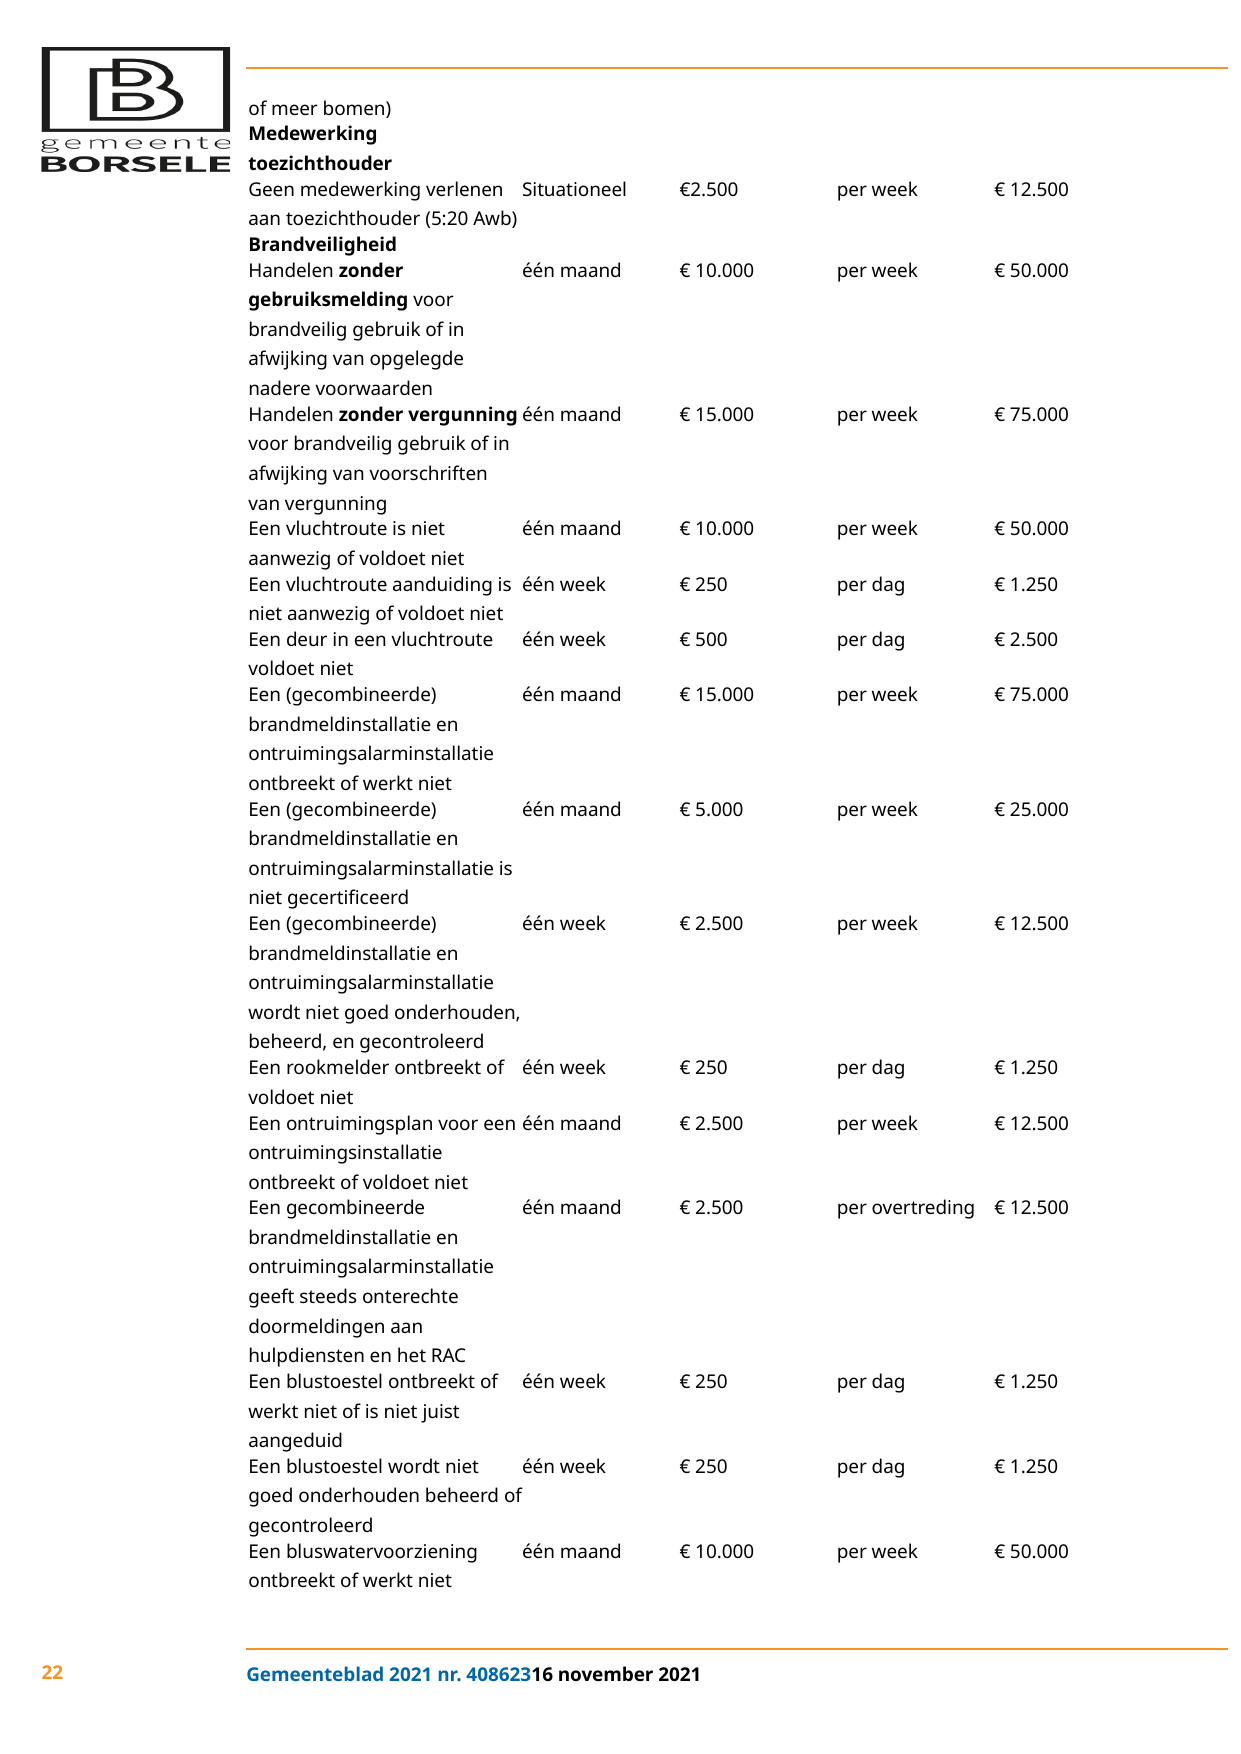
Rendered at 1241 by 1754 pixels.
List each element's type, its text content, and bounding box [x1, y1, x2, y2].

table_cell één maand [522, 1110, 679, 1194]
table_cell € 2.500 [994, 626, 1152, 681]
table_cell per week [837, 176, 994, 231]
table_cell € 250 [679, 571, 837, 626]
table_cell per dag [837, 1368, 994, 1453]
table_cell Een gecombineerde brandmeldinstallatie en ontruimingsalarminstallatie geeft steeds onterechte doormeldingen aan hulpdiensten en het RAC [248, 1195, 522, 1368]
table_cell één week [522, 910, 679, 1054]
table_cell één week [522, 571, 679, 626]
table_cell € 15.000 [679, 681, 837, 796]
picture [41, 47, 231, 172]
table_cell € 25.000 [994, 796, 1152, 910]
table_cell of meer bomen) [248, 95, 522, 121]
table_cell € 50.000 [994, 1538, 1152, 1593]
table_cell Een ontruimingsplan voor een ontruimingsinstallatie ontbreekt of voldoet niet [248, 1110, 522, 1194]
table_cell één week [522, 1368, 679, 1453]
table_cell Handelen zonder vergunning voor brandveilig gebruik of in afwijking van voorschriften van vergunning [248, 401, 522, 515]
table_cell per dag [837, 1054, 994, 1110]
table_cell per dag [837, 626, 994, 681]
table_cell Een (gecombineerde) brandmeldinstallatie en ontruimingsalarminstallatie is niet gecertificeerd [248, 796, 522, 910]
table_cell € 2.500 [679, 1110, 837, 1194]
table_cell één maand [522, 681, 679, 796]
table_cell [837, 231, 994, 257]
table_cell Brandveiligheid [248, 231, 522, 257]
table_cell Een blustoestel wordt niet goed onderhouden beheerd of gecontroleerd [248, 1453, 522, 1538]
table_cell [994, 121, 1152, 176]
table_cell € 1.250 [994, 1054, 1152, 1110]
table_cell € 50.000 [994, 257, 1152, 401]
table_cell [522, 121, 679, 176]
table_cell [522, 231, 679, 257]
table_cell Medewerking toezichthouder [248, 121, 522, 176]
table_cell per week [837, 681, 994, 796]
table_cell Een (gecombineerde) brandmeldinstallatie en ontruimingsalarminstallatie wordt niet goed onderhouden, beheerd, en gecontroleerd [248, 910, 522, 1054]
table_cell [679, 231, 837, 257]
table_cell € 15.000 [679, 401, 837, 515]
table_cell één week [522, 626, 679, 681]
table_cell € 75.000 [994, 401, 1152, 515]
table_cell € 10.000 [679, 257, 837, 401]
table_cell per week [837, 910, 994, 1054]
table_cell één maand [522, 515, 679, 571]
table_cell één maand [522, 1538, 679, 1593]
table_cell [994, 231, 1152, 257]
table_cell per week [837, 515, 994, 571]
table_cell Een bluswatervoorziening ontbreekt of werkt niet [248, 1538, 522, 1593]
table_cell € 1.250 [994, 1453, 1152, 1538]
table_cell € 5.000 [679, 796, 837, 910]
table_cell Handelen zonder gebruiksmelding voor brandveilig gebruik of in afwijking van opgelegde nadere voorwaarden [248, 257, 522, 401]
table_cell [679, 121, 837, 176]
table_cell € 1.250 [994, 1368, 1152, 1453]
table_cell €2.500 [679, 176, 837, 231]
table_cell per dag [837, 1453, 994, 1538]
table_cell Een deur in een vluchtroute voldoet niet [248, 626, 522, 681]
table_cell Een vluchtroute aanduiding is niet aanwezig of voldoet niet [248, 571, 522, 626]
table_cell Een (gecombineerde) brandmeldinstallatie en ontruimingsalarminstallatie ontbreekt of werkt niet [248, 681, 522, 796]
table_cell € 50.000 [994, 515, 1152, 571]
table_cell Een vluchtroute is niet aanwezig of voldoet niet [248, 515, 522, 571]
table_cell [837, 95, 994, 121]
table_cell Een rookmelder ontbreekt of voldoet niet [248, 1054, 522, 1110]
table_cell per week [837, 1538, 994, 1593]
table_cell per week [837, 1110, 994, 1194]
table_cell per dag [837, 571, 994, 626]
table_cell [837, 121, 994, 176]
table_cell Situationeel [522, 176, 679, 231]
table_cell € 12.500 [994, 1110, 1152, 1194]
table_cell € 10.000 [679, 515, 837, 571]
table_cell € 250 [679, 1453, 837, 1538]
table_cell € 12.500 [994, 1195, 1152, 1368]
table_cell per overtreding [837, 1195, 994, 1368]
table_cell € 2.500 [679, 1195, 837, 1368]
table_cell € 12.500 [994, 910, 1152, 1054]
table_cell Geen medewerking verlenen aan toezichthouder (5:20 Awb) [248, 176, 522, 231]
table_cell één maand [522, 257, 679, 401]
table_cell € 250 [679, 1054, 837, 1110]
table_cell € 500 [679, 626, 837, 681]
table_cell Een blustoestel ontbreekt of werkt niet of is niet juist aangeduid [248, 1368, 522, 1453]
table_cell per week [837, 401, 994, 515]
table_cell € 250 [679, 1368, 837, 1453]
table_cell € 12.500 [994, 176, 1152, 231]
table_cell één week [522, 1453, 679, 1538]
table_cell per week [837, 796, 994, 910]
table_cell per week [837, 257, 994, 401]
table_cell één week [522, 1054, 679, 1110]
table_cell € 2.500 [679, 910, 837, 1054]
table_cell [679, 95, 837, 121]
table_cell € 1.250 [994, 571, 1152, 626]
table_cell één maand [522, 1195, 679, 1368]
table_cell één maand [522, 401, 679, 515]
table_cell € 75.000 [994, 681, 1152, 796]
table_cell [994, 95, 1152, 121]
table_cell één maand [522, 796, 679, 910]
table_cell € 10.000 [679, 1538, 837, 1593]
table_cell [522, 95, 679, 121]
